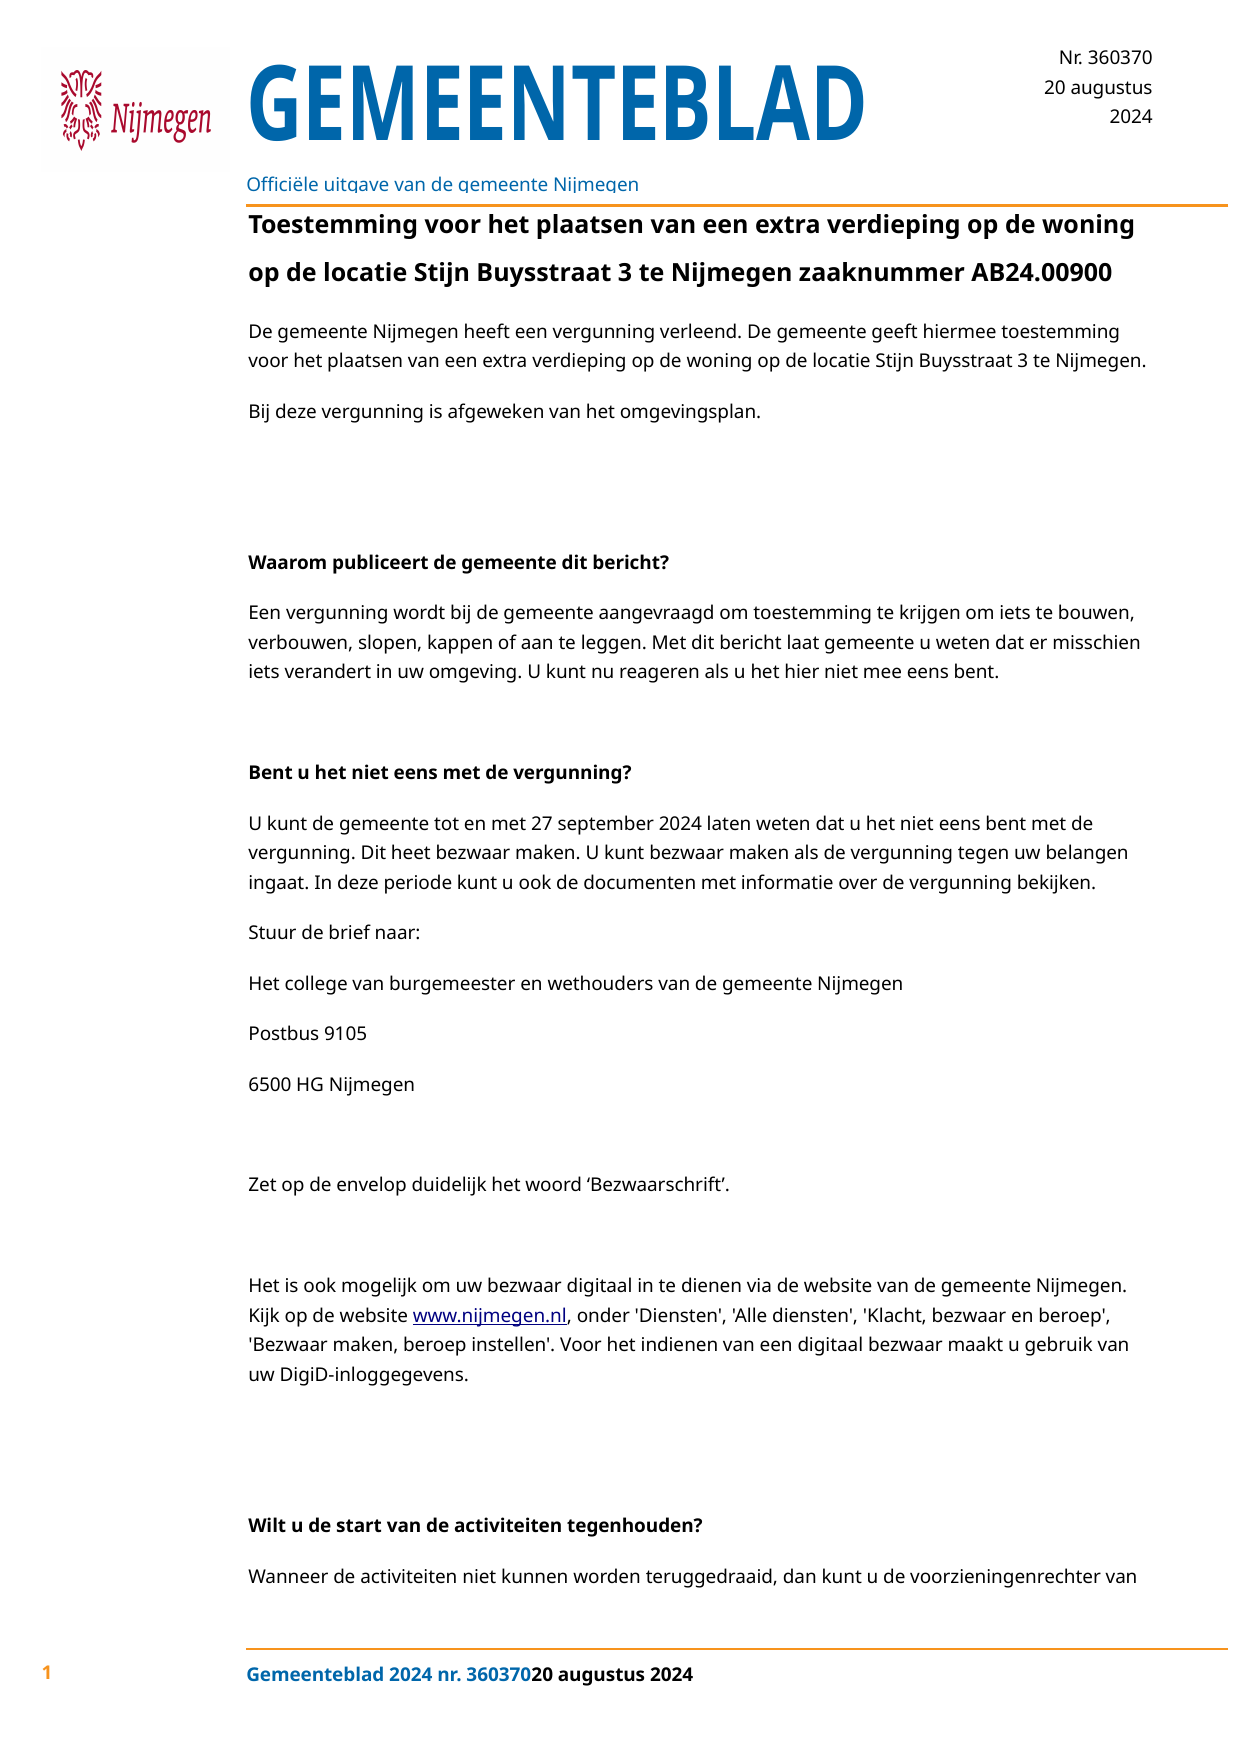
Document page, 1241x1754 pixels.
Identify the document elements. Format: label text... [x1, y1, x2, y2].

text Bent u het niet eens met de vergunning? [248, 759, 1152, 785]
text De gemeente Nijmegen heeft een vergunning verleend. De gemeente geeft hiermee toestemming voor het plaatsen van een extra verdieping op de woning op de locatie Stijn Buysstraat 3 te Nijmegen. [248, 318, 1152, 373]
text Postbus 9105 [248, 1020, 1152, 1046]
text 6500 HG Nijmegen [248, 1071, 1152, 1097]
text Toestemming voor het plaatsen van een extra verdieping op de woning op de locatie Stijn Buysstraat 3 te Nijmegen zaaknummer AB24.00900 [248, 207, 1152, 288]
text Stuur de brief naar: [248, 919, 1152, 945]
text Wilt u de start van de activiteiten tegenhouden? [248, 1512, 1152, 1538]
text Waarom publiceert de gemeente dit bericht? [248, 549, 1152, 575]
text Het is ook mogelijk om uw bezwaar digitaal in te dienen via de website van de gemeente Nijmegen. Kijk op de website www.nijmegen.nl, onder 'Diensten', 'Alle diensten', 'Klacht, bezwaar en beroep', 'Bezwaar maken, beroep instellen'. Voor het indienen van een digitaal bezwaar maakt u gebruik van uw DigiD-inloggegevens. [248, 1272, 1152, 1387]
text Wanneer de activiteiten niet kunnen worden teruggedraaid, dan kunt u de voorzieningenrechter van [248, 1563, 1152, 1589]
text Bij deze vergunning is afgeweken van het omgevingsplan. [248, 398, 1152, 424]
text U kunt de gemeente tot en met 27 september 2024 laten weten dat u het niet eens bent met de vergunning. Dit heet bezwaar maken. U kunt bezwaar maken als de vergunning tegen uw belangen ingaat. In deze periode kunt u ook de documenten met informatie over de vergunning bekijken. [248, 810, 1152, 895]
text Het college van burgemeester en wethouders van de gemeente Nijmegen [248, 970, 1152, 996]
picture [41, 47, 231, 172]
text Een vergunning wordt bij de gemeente aangevraagd om toestemming te krijgen om iets te bouwen, verbouwen, slopen, kappen of aan te leggen. Met dit bericht laat gemeente u weten dat er misschien iets verandert in uw omgeving. U kunt nu reageren als u het hier niet mee eens bent. [248, 599, 1152, 684]
text Zet op de envelop duidelijk het woord ‘Bezwaarschrift’. [248, 1172, 1152, 1197]
